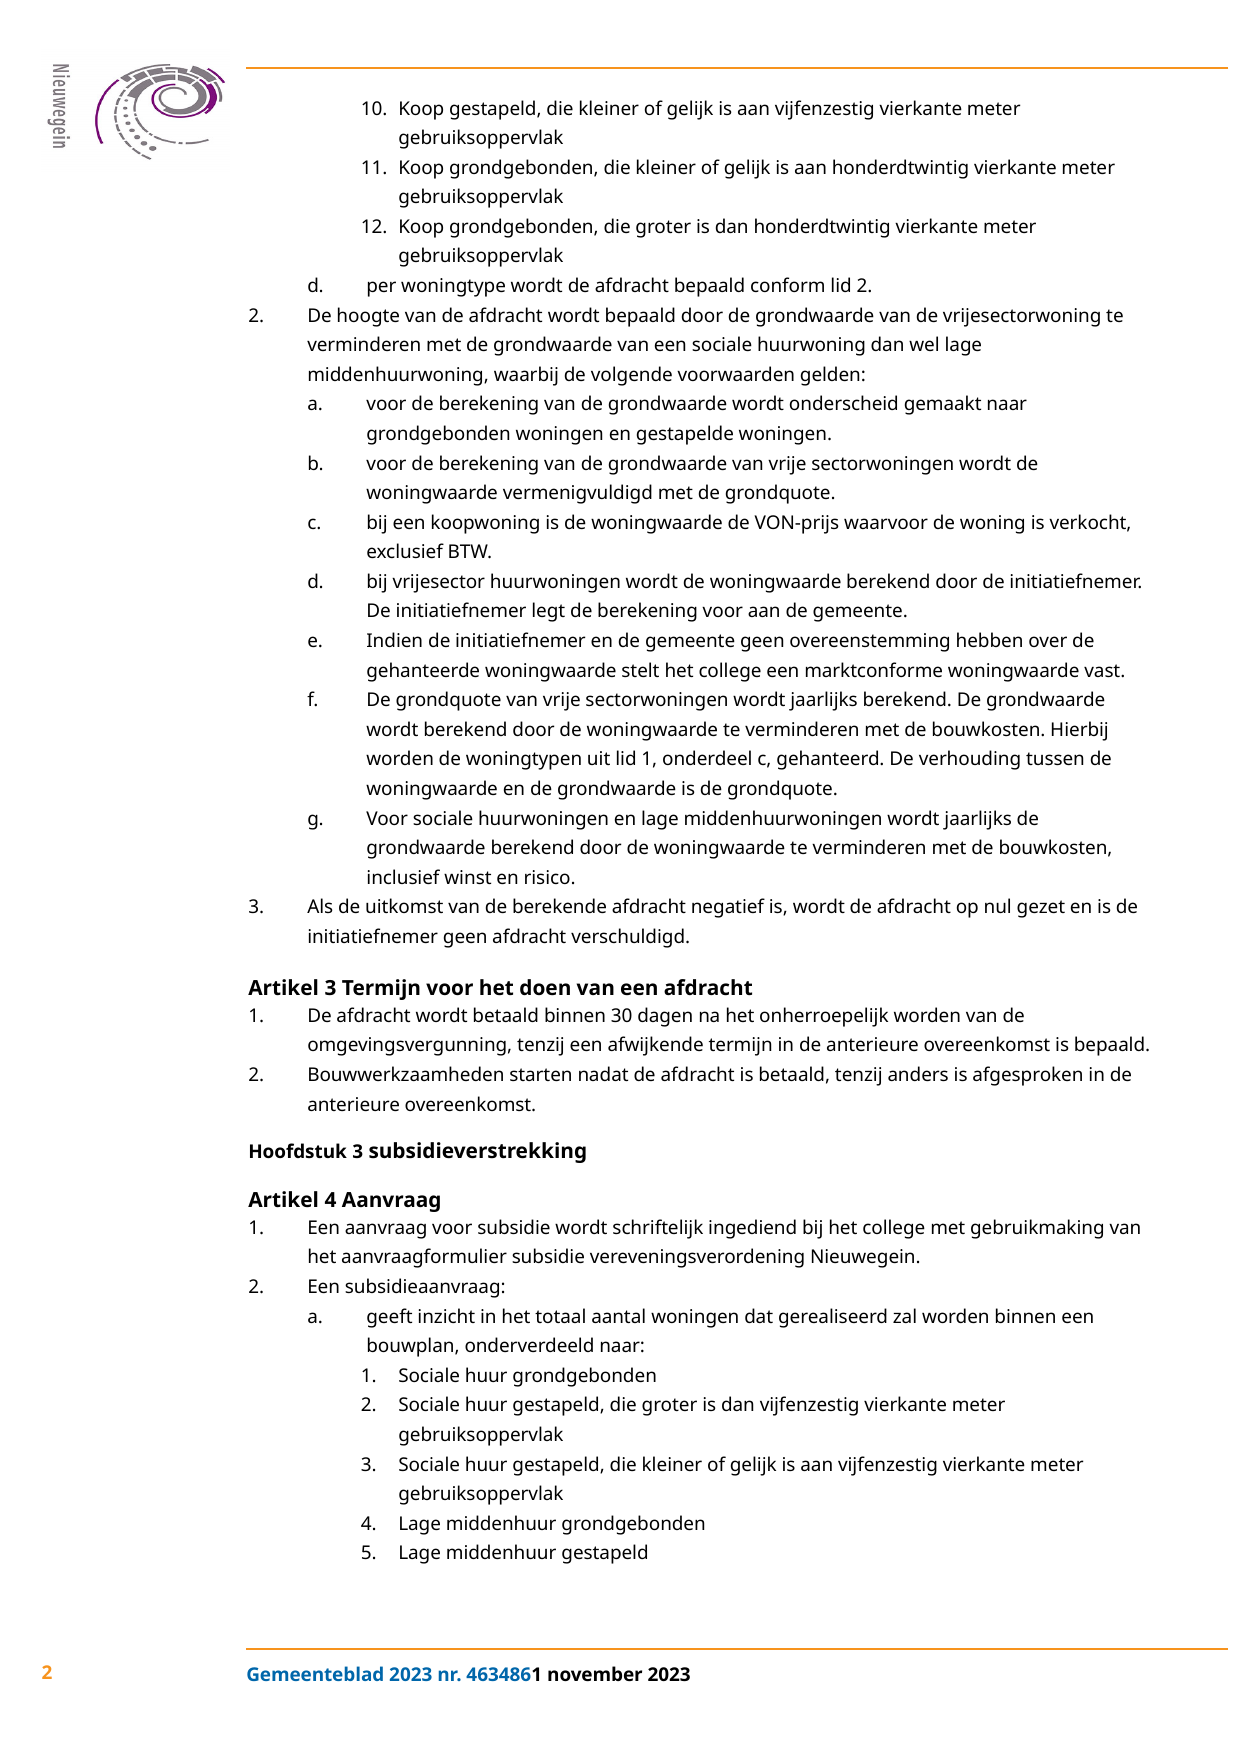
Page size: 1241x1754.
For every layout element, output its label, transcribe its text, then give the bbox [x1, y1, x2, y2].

list voor de berekening van de grondwaarde wordt onderscheid gemaakt naar grondgebonden woningen en gestapelde woningen. [307, 391, 1152, 446]
picture [41, 47, 231, 172]
list Koop grondgebonden, die kleiner of gelijk is aan honderdtwintig vierkante meter gebruiksoppervlak [361, 154, 1152, 209]
list per woningtype wordt de afdracht bepaald conform lid 2. [307, 272, 1152, 298]
list geeft inzicht in het totaal aantal woningen dat gerealiseerd zal worden binnen een bouwplan, onderverdeeld naar: [307, 1303, 1152, 1358]
list Een subsidieaanvraag: [248, 1273, 1152, 1299]
text Artikel 4 Aanvraag [248, 1186, 1152, 1214]
text Artikel 3 Termijn voor het doen van een afdracht [248, 973, 1152, 1002]
list De hoogte van de afdracht wordt bepaald door de grondwaarde van de vrijesectorwoning te verminderen met de grondwaarde van een sociale huurwoning dan wel lage middenhuurwoning, waarbij de volgende voorwaarden gelden: [248, 302, 1152, 387]
list Voor sociale huurwoningen en lage middenhuurwoningen wordt jaarlijks de grondwaarde berekend door de woningwaarde te verminderen met de bouwkosten, inclusief winst en risico. [307, 805, 1152, 890]
text Hoofdstuk 3 subsidieverstrekking [248, 1136, 1152, 1165]
list Een aanvraag voor subsidie wordt schriftelijk ingediend bij het college met gebruikmaking van het aanvraagformulier subsidie vereveningsverordening Nieuwegein. [248, 1214, 1152, 1269]
list bij een koopwoning is de woningwaarde de VON-prijs waarvoor de woning is verkocht, exclusief BTW. [307, 509, 1152, 564]
list De afdracht wordt betaald binnen 30 dagen na het onherroepelijk worden van de omgevingsvergunning, tenzij een afwijkende termijn in de anterieure overeenkomst is bepaald. [248, 1002, 1152, 1057]
list Koop grondgebonden, die groter is dan honderdtwintig vierkante meter gebruiksoppervlak [361, 213, 1152, 268]
list Bouwwerkzaamheden starten nadat de afdracht is betaald, tenzij anders is afgesproken in de anterieure overeenkomst. [248, 1061, 1152, 1116]
list De grondquote van vrije sectorwoningen wordt jaarlijks berekend. De grondwaarde wordt berekend door de woningwaarde te verminderen met de bouwkosten. Hierbij worden de woningtypen uit lid 1, onderdeel c, gehanteerd. De verhouding tussen de woningwaarde en de grondwaarde is de grondquote. [307, 686, 1152, 801]
list Koop gestapeld, die kleiner of gelijk is aan vijfenzestig vierkante meter gebruiksoppervlak [361, 95, 1152, 150]
list Als de uitkomst van de berekende afdracht negatief is, wordt de afdracht op nul gezet en is de initiatiefnemer geen afdracht verschuldigd. [248, 893, 1152, 949]
list bij vrijesector huurwoningen wordt de woningwaarde berekend door de initiatiefnemer. De initiatiefnemer legt de berekening voor aan de gemeente. [307, 568, 1152, 623]
list voor de berekening van de grondwaarde van vrije sectorwoningen wordt de woningwaarde vermenigvuldigd met de grondquote. [307, 450, 1152, 505]
list Indien de initiatiefnemer en de gemeente geen overeenstemming hebben over de gehanteerde woningwaarde stelt het college een marktconforme woningwaarde vast. [307, 627, 1152, 683]
list Lage middenhuur grondgebonden [361, 1510, 1152, 1536]
list Sociale huur gestapeld, die groter is dan vijfenzestig vierkante meter gebruiksoppervlak [361, 1392, 1152, 1447]
list Sociale huur grondgebonden [361, 1362, 1152, 1388]
list Sociale huur gestapeld, die kleiner of gelijk is aan vijfenzestig vierkante meter gebruiksoppervlak [361, 1451, 1152, 1506]
list Lage middenhuur gestapeld [361, 1539, 1152, 1565]
